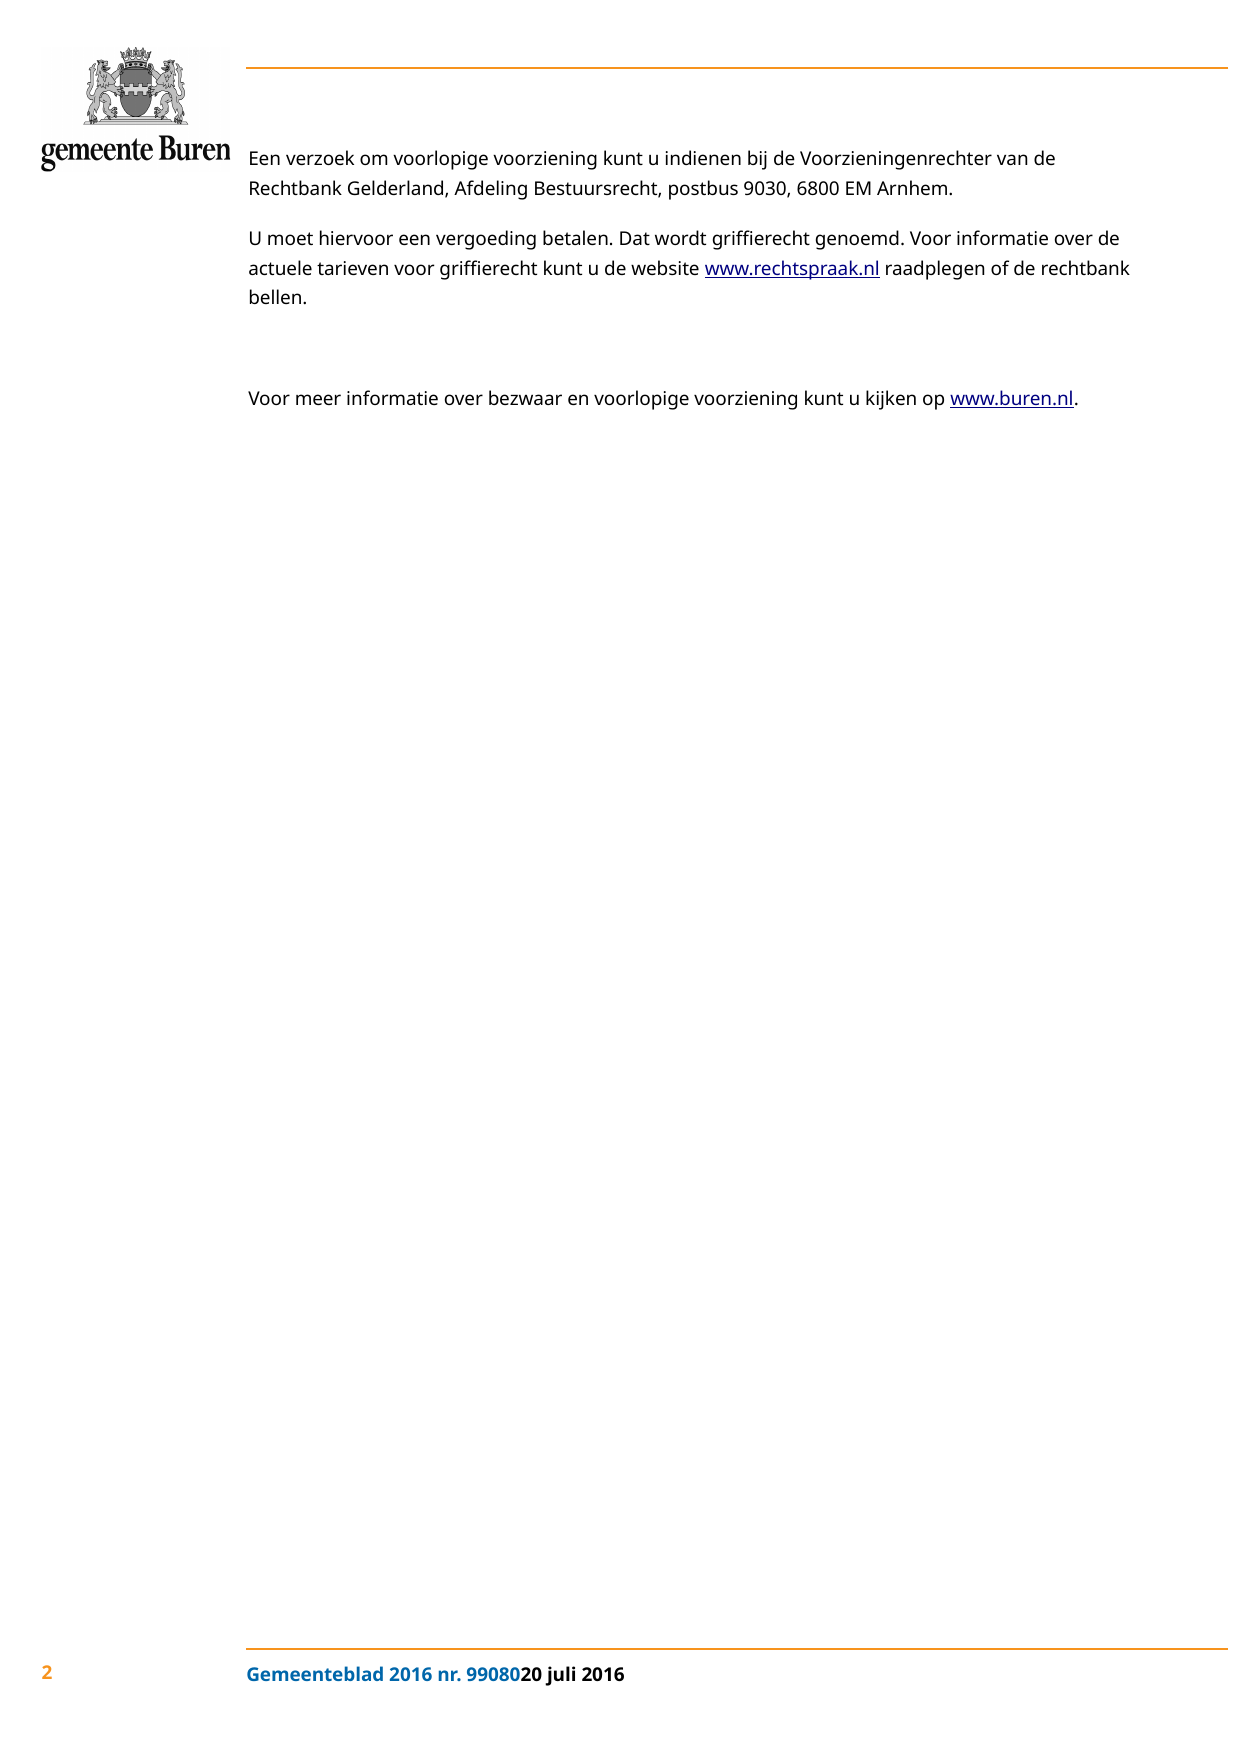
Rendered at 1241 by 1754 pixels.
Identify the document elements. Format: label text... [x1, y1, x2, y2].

picture [41, 47, 231, 172]
text U moet hiervoor een vergoeding betalen. Dat wordt griffierecht genoemd. Voor informatie over de actuele tarieven voor griffierecht kunt u de website www.rechtspraak.nl raadplegen of de rechtbank bellen. [248, 225, 1152, 310]
text Voor meer informatie over bezwaar en voorlopige voorziening kunt u kijken op www.buren.nl. [248, 385, 1152, 411]
text Een verzoek om voorlopige voorziening kunt u indienen bij de Voorzieningenrechter van de Rechtbank Gelderland, Afdeling Bestuursrecht, postbus 9030, 6800 EM Arnhem. [248, 145, 1152, 201]
